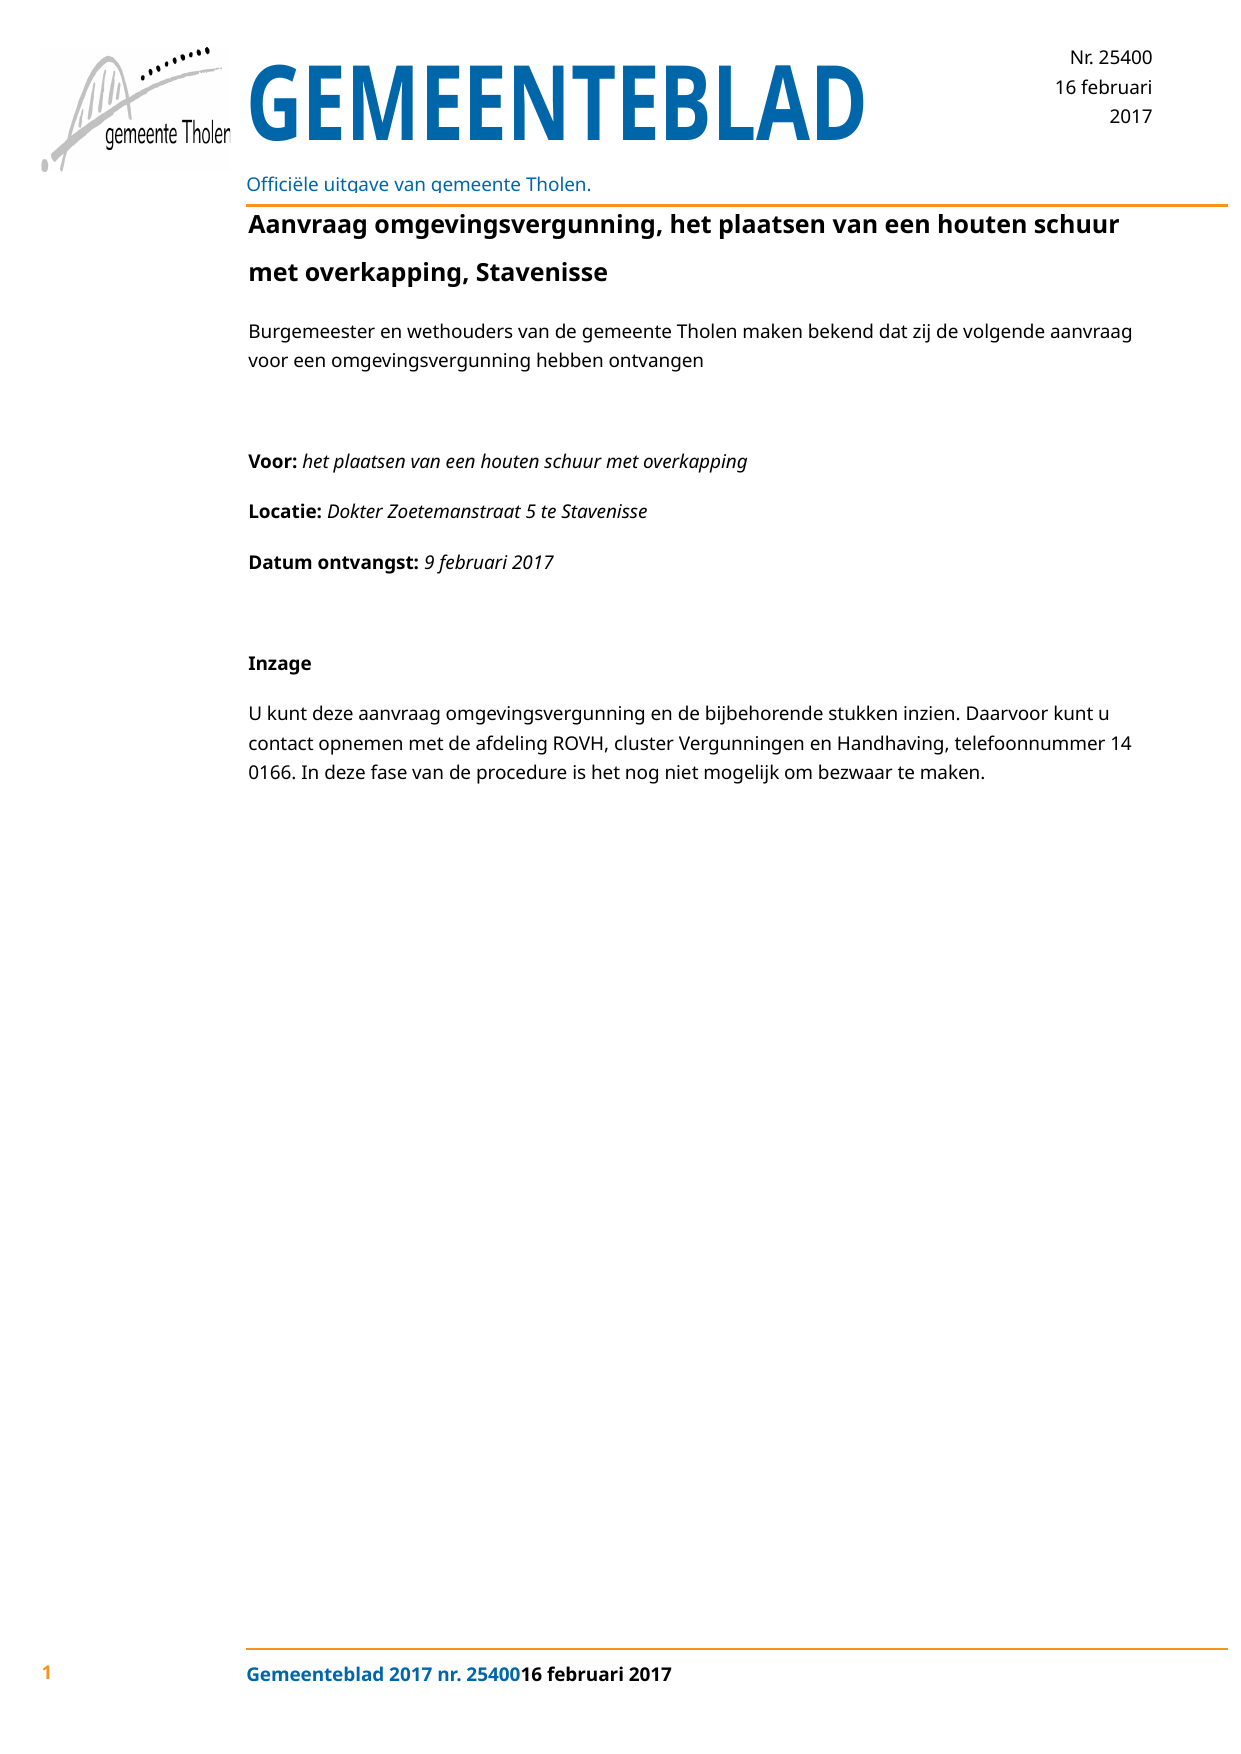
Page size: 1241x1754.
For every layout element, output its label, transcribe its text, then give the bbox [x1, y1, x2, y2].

text Inzage [248, 650, 1152, 676]
picture [41, 47, 231, 172]
text Voor: het plaatsen van een houten schuur met overkapping [248, 448, 1152, 474]
text Locatie: Dokter Zoetemanstraat 5 te Stavenisse [248, 499, 1152, 524]
text Datum ontvangst: 9 februari 2017 [248, 549, 1152, 575]
text Burgemeester en wethouders van de gemeente Tholen maken bekend dat zij de volgende aanvraag voor een omgevingsvergunning hebben ontvangen [248, 318, 1152, 373]
text Aanvraag omgevingsvergunning, het plaatsen van een houten schuur met overkapping, Stavenisse [248, 207, 1152, 288]
text U kunt deze aanvraag omgevingsvergunning en de bijbehorende stukken inzien. Daarvoor kunt u contact opnemen met de afdeling ROVH, cluster Vergunningen en Handhaving, telefoonnummer 14 0166. In deze fase van de procedure is het nog niet mogelijk om bezwaar te maken. [248, 700, 1152, 785]
